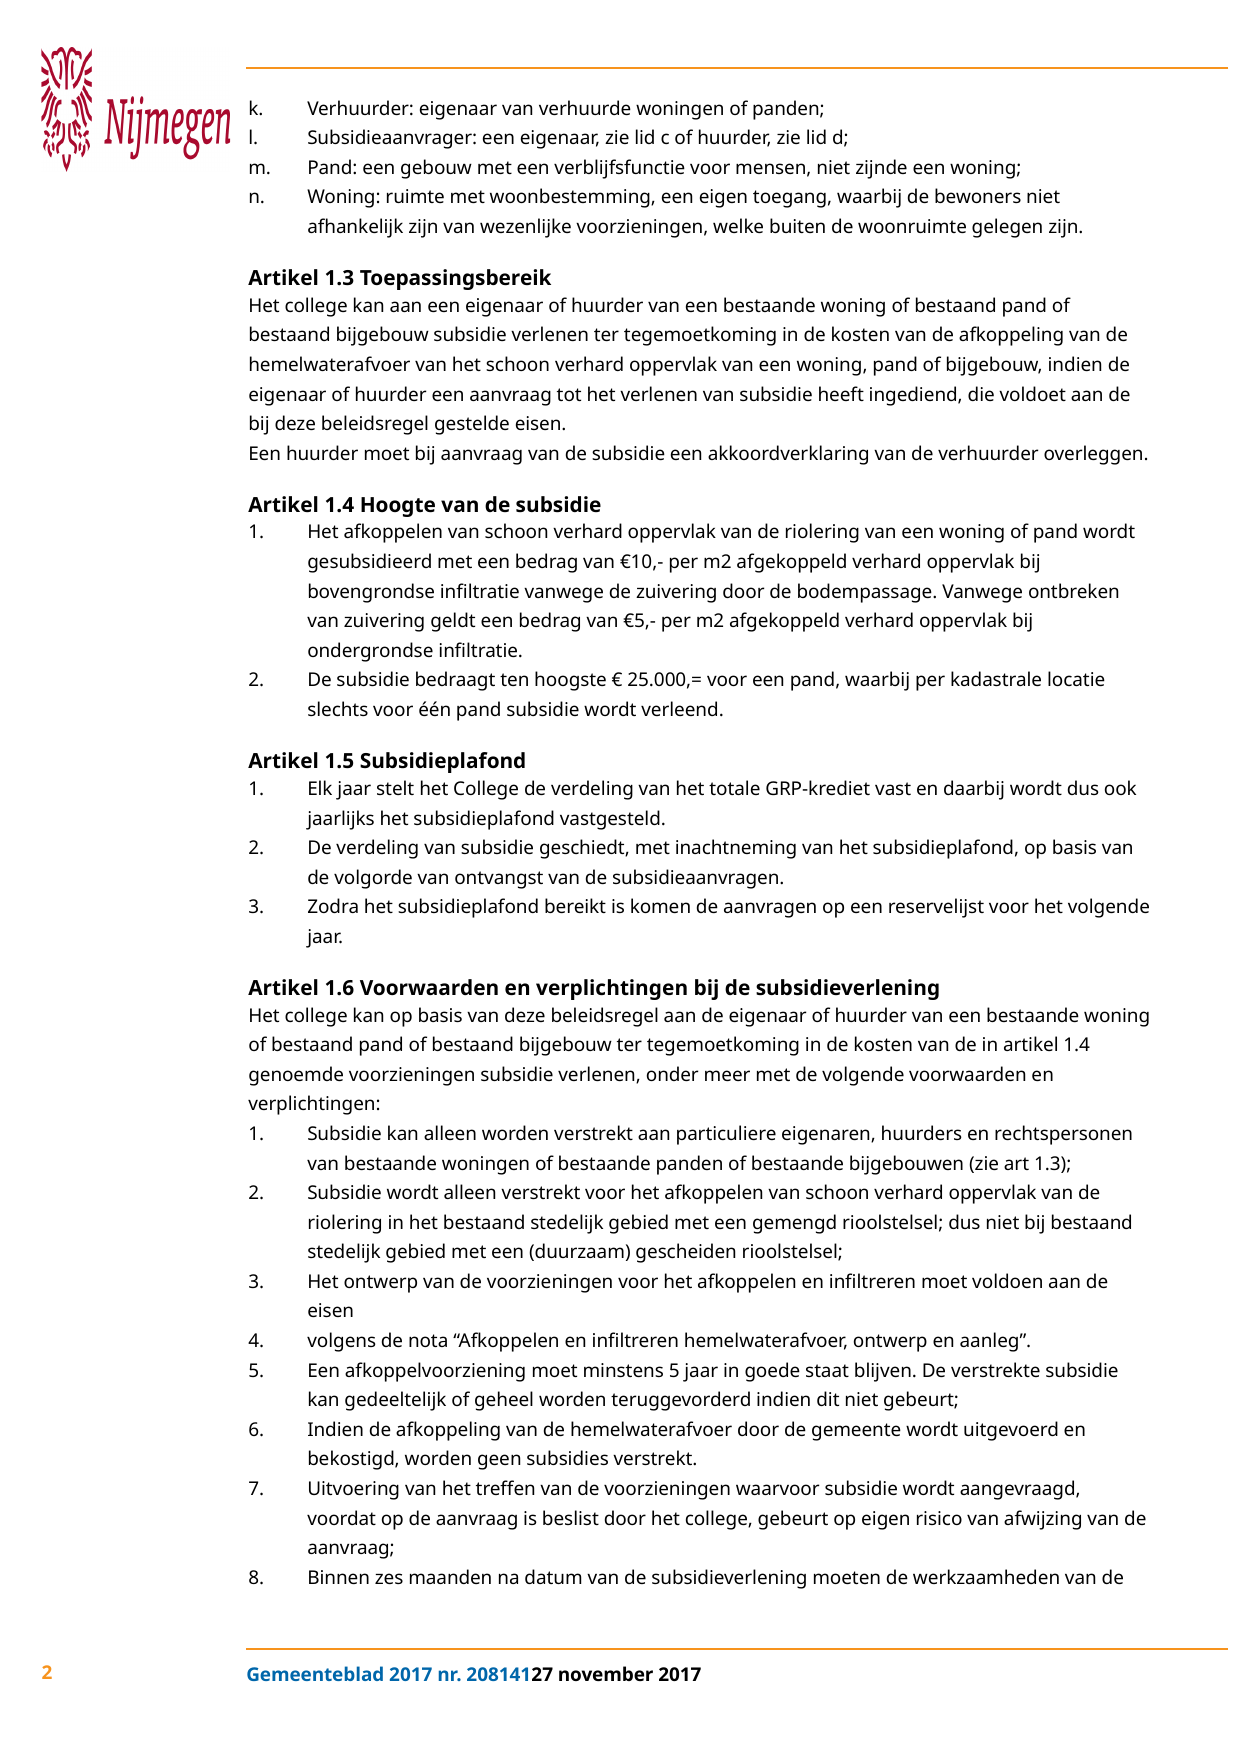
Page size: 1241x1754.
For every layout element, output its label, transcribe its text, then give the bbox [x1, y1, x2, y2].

list Subsidie kan alleen worden verstrekt aan particuliere eigenaren, huurders en rechtspersonen van bestaande woningen of bestaande panden of bestaande bijgebouwen (zie art 1.3); [248, 1120, 1152, 1176]
list Een afkoppelvoorziening moet minstens 5 jaar in goede staat blijven. De verstrekte subsidie kan gedeeltelijk of geheel worden teruggevorderd indien dit niet gebeurt; [248, 1357, 1152, 1412]
text Artikel 1.6 Voorwaarden en verplichtingen bij de subsidieverlening [248, 973, 1152, 1002]
list Indien de afkoppeling van de hemelwaterafvoer door de gemeente wordt uitgevoerd en bekostigd, worden geen subsidies verstrekt. [248, 1416, 1152, 1471]
list Pand: een gebouw met een verblijfsfunctie voor mensen, niet zijnde een woning; [248, 154, 1152, 180]
list Het ontwerp van de voorzieningen voor het afkoppelen en infiltreren moet voldoen aan de eisen [248, 1268, 1152, 1323]
text Artikel 1.3 Toepassingsbereik [248, 263, 1152, 292]
list Elk jaar stelt het College de verdeling van het totale GRP-krediet vast en daarbij wordt dus ook jaarlijks het subsidieplafond vastgesteld. [248, 775, 1152, 830]
list volgens de nota “Afkoppelen en infiltreren hemelwaterafvoer, ontwerp en aanleg”. [248, 1327, 1152, 1353]
list De verdeling van subsidie geschiedt, met inachtneming van het subsidieplafond, op basis van de volgorde van ontvangst van de subsidieaanvragen. [248, 834, 1152, 889]
text Het college kan op basis van deze beleidsregel aan de eigenaar of huurder van een bestaande woning of bestaand pand of bestaand bijgebouw ter tegemoetkoming in de kosten van de in artikel 1.4 genoemde voorzieningen subsidie verlenen, onder meer met de volgende voorwaarden en verplichtingen: [248, 1002, 1152, 1116]
list Subsidieaanvrager: een eigenaar, zie lid c of huurder, zie lid d; [248, 124, 1152, 150]
list Het afkoppelen van schoon verhard oppervlak van de riolering van een woning of pand wordt gesubsidieerd met een bedrag van €10,- per m2 afgekoppeld verhard oppervlak bij bovengrondse infiltratie vanwege de zuivering door de bodempassage. Vanwege ontbreken van zuivering geldt een bedrag van €5,- per m2 afgekoppeld verhard oppervlak bij ondergrondse infiltratie. [248, 519, 1152, 663]
text Het college kan aan een eigenaar of huurder van een bestaande woning of bestaand pand of bestaand bijgebouw subsidie verlenen ter tegemoetkoming in de kosten van de afkoppeling van de hemelwaterafvoer van het schoon verhard oppervlak van een woning, pand of bijgebouw, indien de eigenaar of huurder een aanvraag tot het verlenen van subsidie heeft ingediend, die voldoet aan de bij deze beleidsregel gestelde eisen. [248, 292, 1152, 436]
list Zodra het subsidieplafond bereikt is komen de aanvragen op een reservelijst voor het volgende jaar. [248, 893, 1152, 949]
text Artikel 1.5 Subsidieplafond [248, 747, 1152, 775]
text Een huurder moet bij aanvraag van de subsidie een akkoordverklaring van de verhuurder overleggen. [248, 440, 1152, 466]
picture [41, 47, 231, 172]
list De subsidie bedraagt ten hoogste € 25.000,= voor een pand, waarbij per kadastrale locatie slechts voor één pand subsidie wordt verleend. [248, 667, 1152, 722]
text Artikel 1.4 Hoogte van de subsidie [248, 490, 1152, 519]
list Woning: ruimte met woonbestemming, een eigen toegang, waarbij de bewoners niet afhankelijk zijn van wezenlijke voorzieningen, welke buiten de woonruimte gelegen zijn. [248, 183, 1152, 239]
list Subsidie wordt alleen verstrekt voor het afkoppelen van schoon verhard oppervlak van de riolering in het bestaand stedelijk gebied met een gemengd rioolstelsel; dus niet bij bestaand stedelijk gebied met een (duurzaam) gescheiden rioolstelsel; [248, 1179, 1152, 1264]
list Verhuurder: eigenaar van verhuurde woningen of panden; [248, 95, 1152, 121]
list Uitvoering van het treffen van de voorzieningen waarvoor subsidie wordt aangevraagd, voordat op de aanvraag is beslist door het college, gebeurt op eigen risico van afwijzing van de aanvraag; [248, 1475, 1152, 1560]
list Binnen zes maanden na datum van de subsidieverlening moeten de werkzaamheden van de [248, 1564, 1152, 1590]
